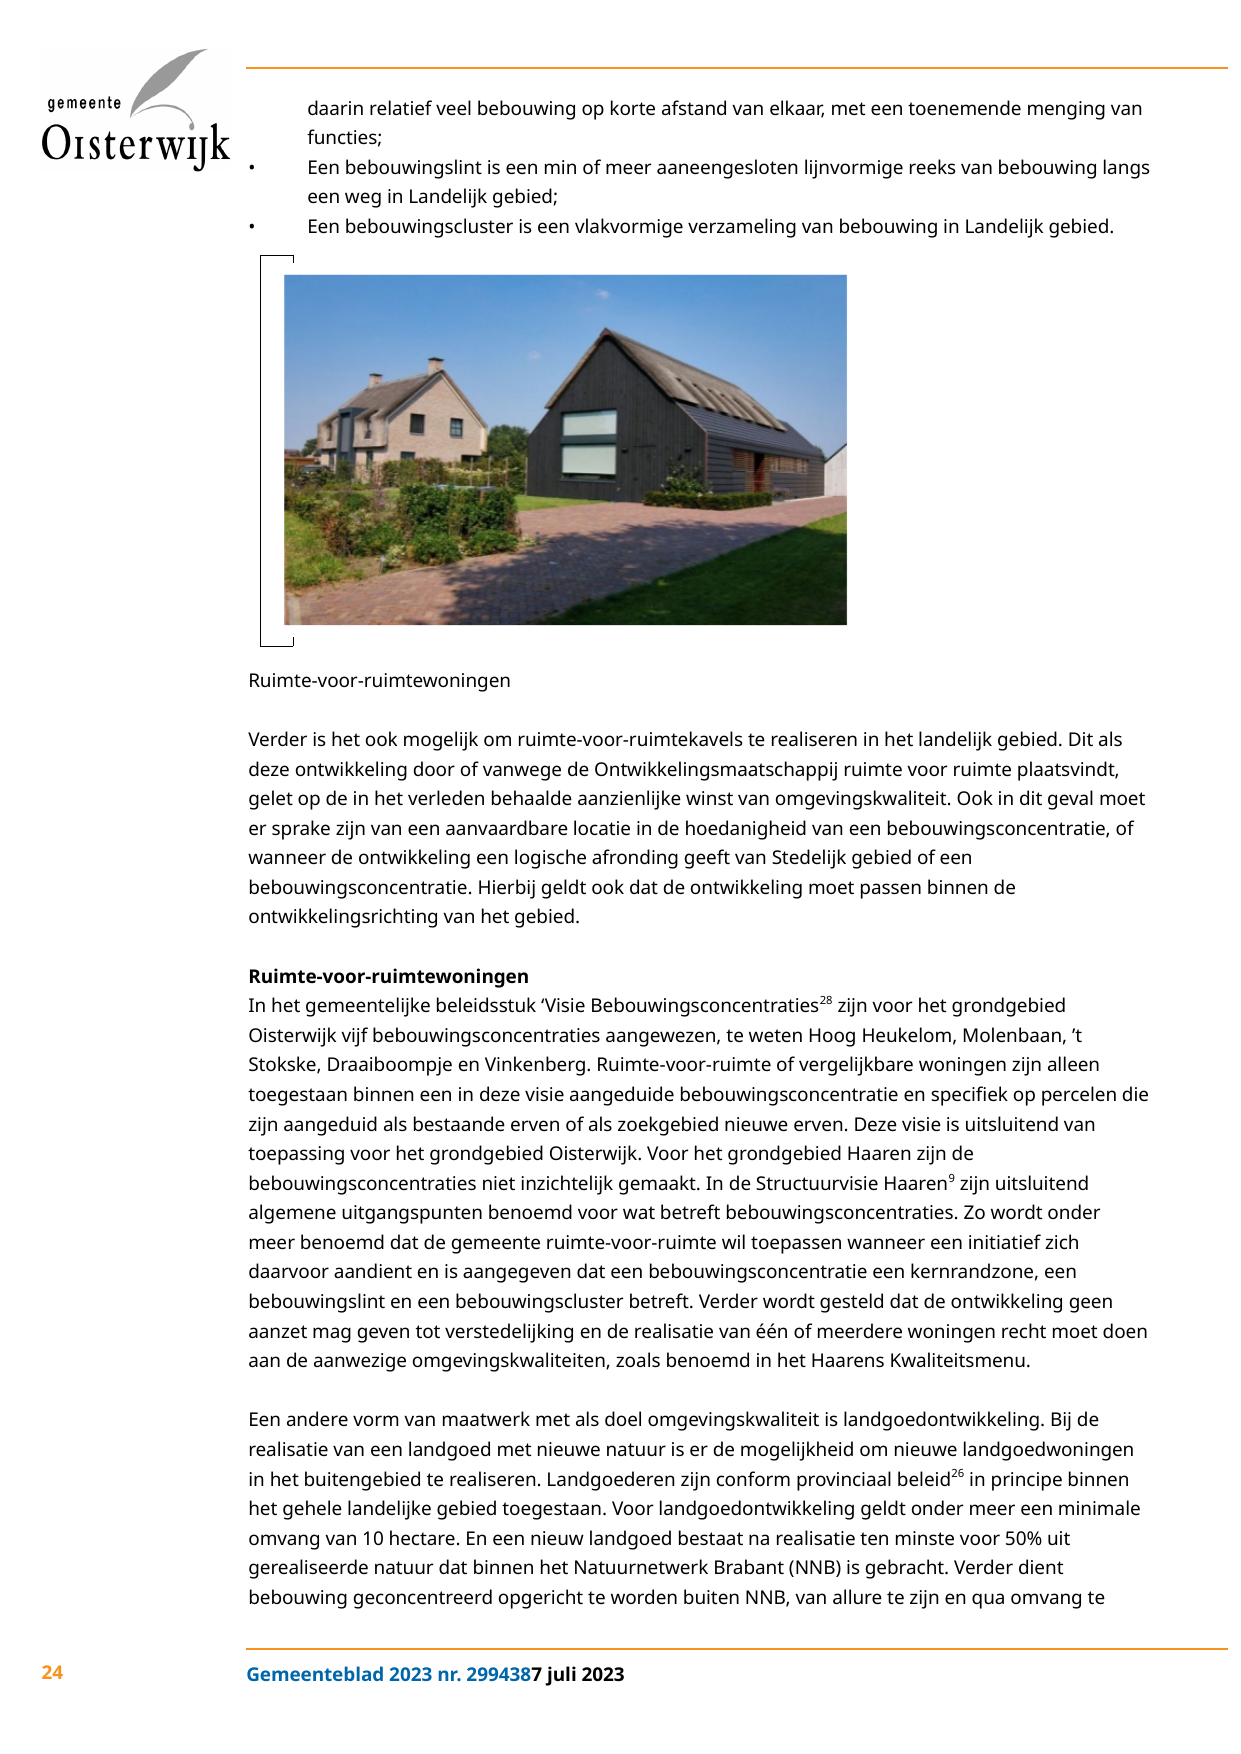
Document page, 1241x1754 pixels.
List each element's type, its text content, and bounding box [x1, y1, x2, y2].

text Ruimte-voor-ruimtewoningen [248, 963, 1152, 989]
list Een bebouwingscluster is een vlakvormige verzameling van bebouwing in Landelijk gebied. [248, 213, 1152, 239]
picture [41, 47, 231, 172]
list Een bebouwingslint is een min of meer aaneengesloten lijnvormige reeks van bebouwing langs een weg in Landelijk gebied; [248, 154, 1152, 209]
list daarin relatief veel bebouwing op korte afstand van elkaar, met een toenemende menging van functies; [248, 95, 1152, 150]
text In het gemeentelijke beleidsstuk ‘Visie Bebouwingsconcentraties28 zijn voor het grondgebied Oisterwijk vijf bebouwingsconcentraties aangewezen, te weten Hoog Heukelom, Molenbaan, ’t Stokske, Draaiboompje en Vinkenberg. Ruimte-voor-ruimte of vergelijkbare woningen zijn alleen toegestaan binnen een in deze visie aangeduide bebouwingsconcentratie en specifiek op percelen die zijn aangeduid als bestaande erven of als zoekgebied nieuwe erven. Deze visie is uitsluitend van toepassing voor het grondgebied Oisterwijk. Voor het grondgebied Haaren zijn de bebouwingsconcentraties niet inzichtelijk gemaakt. In de Structuurvisie Haaren9 zijn uitsluitend algemene uitgangspunten benoemd voor wat betreft bebouwingsconcentraties. Zo wordt onder meer benoemd dat de gemeente ruimte-voor-ruimte wil toepassen wanneer een initiatief zich daarvoor aandient en is aangegeven dat een bebouwingsconcentratie een kernrandzone, een bebouwingslint en een bebouwingscluster betreft. Verder wordt gesteld dat de ontwikkeling geen aanzet mag geven tot verstedelijking en de realisatie van één of meerdere woningen recht moet doen aan de aanwezige omgevingskwaliteiten, zoals benoemd in het Haarens Kwaliteitsmenu. [248, 992, 1152, 1373]
picture [268, 263, 860, 637]
text Een andere vorm van maatwerk met als doel omgevingskwaliteit is landgoedontwikkeling. Bij de realisatie van een landgoed met nieuwe natuur is er de mogelijkheid om nieuwe landgoedwoningen in het buitengebied te realiseren. Landgoederen zijn conform provinciaal beleid26 in principe binnen het gehele landelijke gebied toegestaan. Voor landgoedontwikkeling geldt onder meer een minimale omvang van 10 hectare. En een nieuw landgoed bestaat na realisatie ten minste voor 50% uit gerealiseerde natuur dat binnen het Natuurnetwerk Brabant (NNB) is gebracht. Verder dient bebouwing geconcentreerd opgericht te worden buiten NNB, van allure te zijn en qua omvang te [248, 1407, 1152, 1610]
text Ruimte-voor-ruimtewoningen [248, 667, 1152, 693]
text Verder is het ook mogelijk om ruimte-voor-ruimtekavels te realiseren in het landelijk gebied. Dit als deze ontwikkeling door of vanwege de Ontwikkelingsmaatschappij ruimte voor ruimte plaatsvindt, gelet op de in het verleden behaalde aanzienlijke winst van omgevingskwaliteit. Ook in dit geval moet er sprake zijn van een aanvaardbare locatie in de hoedanigheid van een bebouwingsconcentratie, of wanneer de ontwikkeling een logische afronding geeft van Stedelijk gebied of een bebouwingsconcentratie. Hierbij geldt ook dat de ontwikkeling moet passen binnen de ontwikkelingsrichting van het gebied. [248, 726, 1152, 929]
